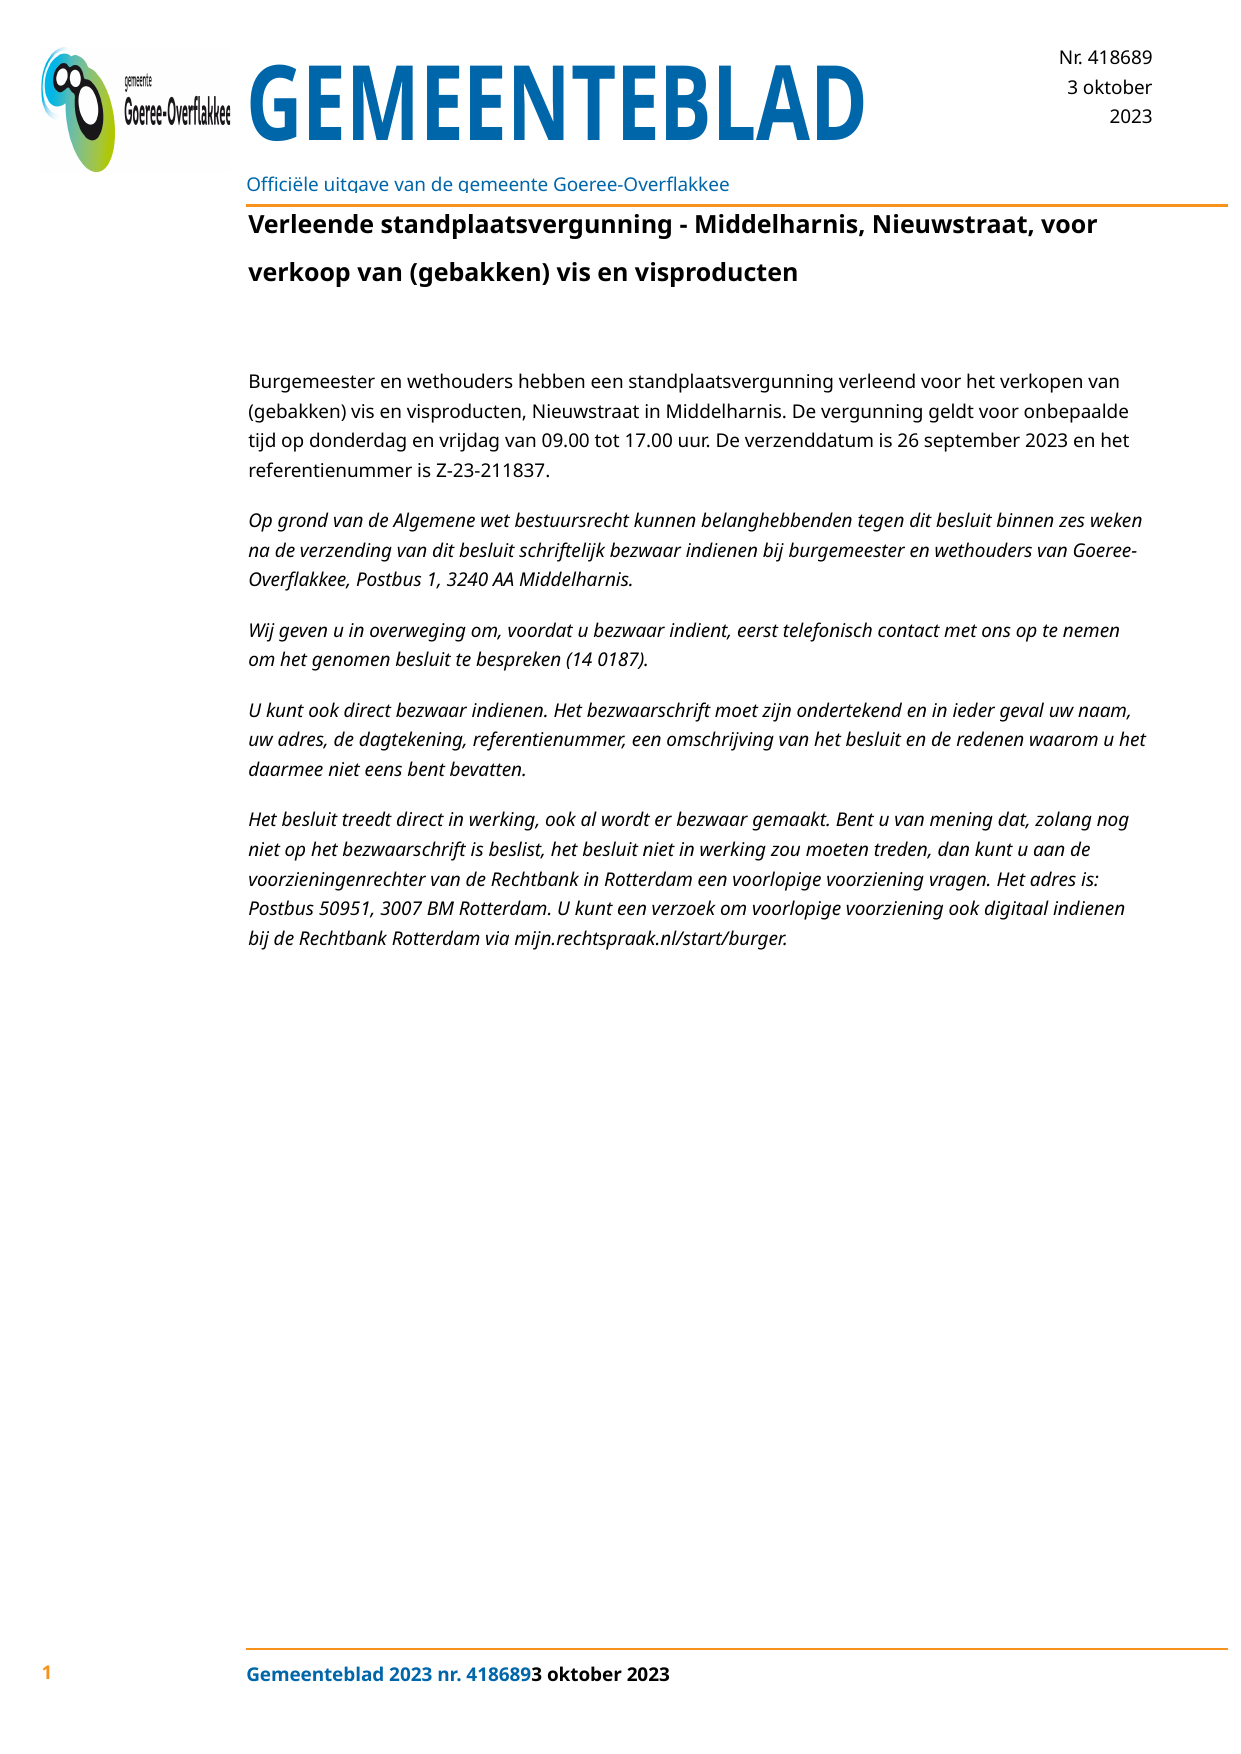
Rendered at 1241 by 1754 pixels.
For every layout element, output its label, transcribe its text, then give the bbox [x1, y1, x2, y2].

text Burgemeester en wethouders hebben een standplaatsvergunning verleend voor het verkopen van (gebakken) vis en visproducten, Nieuwstraat in Middelharnis. De vergunning geldt voor onbepaalde tijd op donderdag en vrijdag van 09.00 tot 17.00 uur. De verzenddatum is 26 september 2023 en het referentienummer is Z-23-211837. [248, 368, 1152, 483]
text Op grond van de Algemene wet bestuursrecht kunnen belanghebbenden tegen dit besluit binnen zes weken na de verzending van dit besluit schriftelijk bezwaar indienen bij burgemeester en wethouders van Goeree-Overflakkee, Postbus 1, 3240 AA Middelharnis. [248, 507, 1152, 592]
picture [41, 47, 231, 172]
text Het besluit treedt direct in werking, ook al wordt er bezwaar gemaakt. Bent u van mening dat, zolang nog niet op het bezwaarschrift is beslist, het besluit niet in werking zou moeten treden, dan kunt u aan de voorzieningenrechter van de Rechtbank in Rotterdam een voorlopige voorziening vragen. Het adres is: Postbus 50951, 3007 BM Rotterdam. U kunt een verzoek om voorlopige voorziening ook digitaal indienen bij de Rechtbank Rotterdam via mijn.rechtspraak.nl/start/burger. [248, 807, 1152, 951]
text Verleende standplaatsvergunning - Middelharnis, Nieuwstraat, voor verkoop van (gebakken) vis en visproducten [248, 207, 1152, 288]
text U kunt ook direct bezwaar indienen. Het bezwaarschrift moet zijn ondertekend en in ieder geval uw naam, uw adres, de dagtekening, referentienummer, een omschrijving van het besluit en de redenen waarom u het daarmee niet eens bent bevatten. [248, 697, 1152, 782]
text Wij geven u in overweging om, voordat u bezwaar indient, eerst telefonisch contact met ons op te nemen om het genomen besluit te bespreken (14 0187). [248, 617, 1152, 672]
